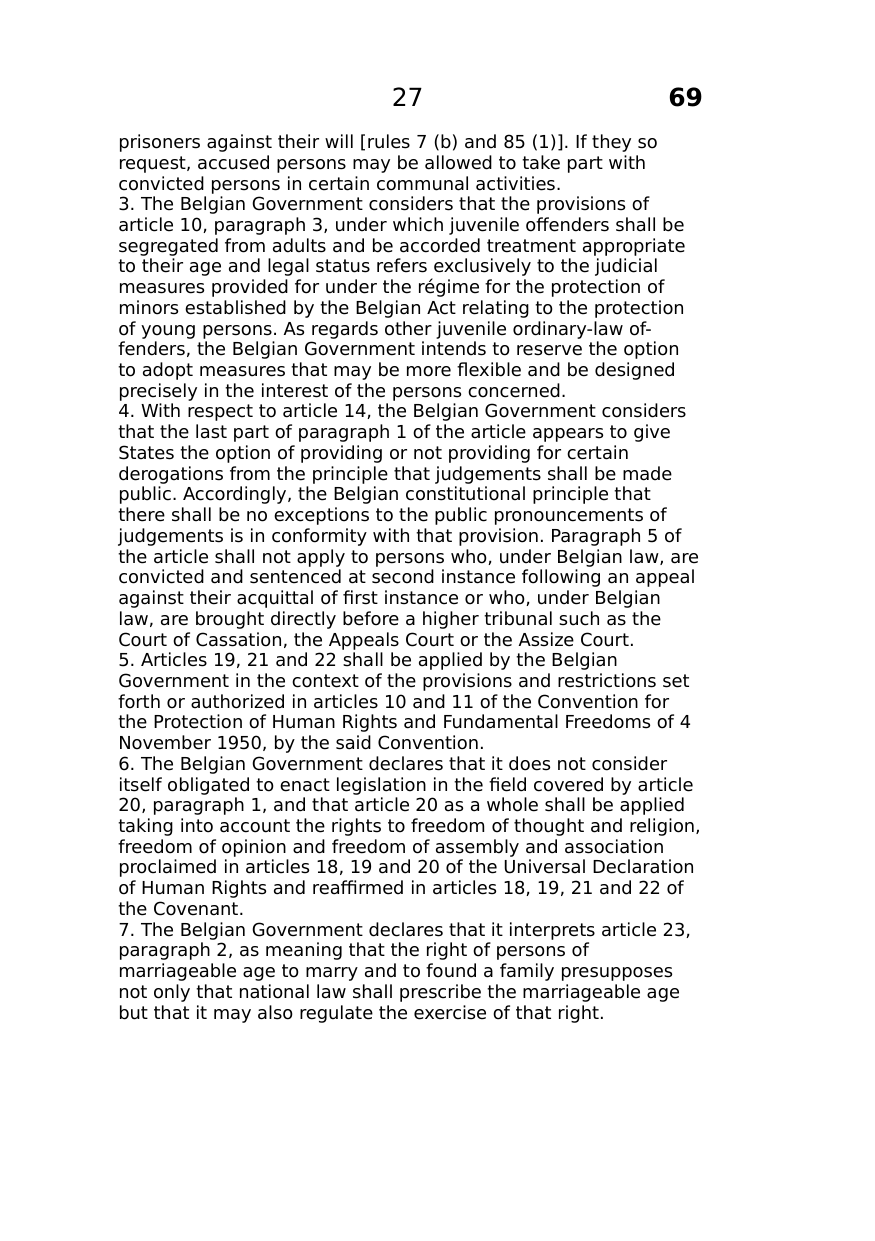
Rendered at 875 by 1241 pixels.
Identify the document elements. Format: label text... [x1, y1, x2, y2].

text 3. The Belgian Government considers that the provisions of article 10, paragraph 3, under which juvenile offenders shall be segregated from adults and be accorded treatment appropriate to their age and legal status refers exclusively to the judicial measures provided for under the régime for the protection of minors established by the Belgian Act relating to the protection of young persons. As regards other juvenile ordinary-law of- fenders, the Belgian Government intends to reserve the option to adopt measures that may be more flexible and be designed precisely in the interest of the persons concerned. [118, 194, 703, 401]
text 6. The Belgian Government declares that it does not consider itself obligated to enact legislation in the field covered by article 20, paragraph 1, and that article 20 as a whole shall be applied taking into account the rights to freedom of thought and religion, freedom of opinion and freedom of assembly and association proclaimed in articles 18, 19 and 20 of the Universal Declaration of Human Rights and reaffirmed in articles 18, 19, 21 and 22 of the Covenant. [118, 754, 703, 919]
text 5. Articles 19, 21 and 22 shall be applied by the Belgian Government in the context of the provisions and restrictions set forth or authorized in articles 10 and 11 of the Convention for the Protection of Human Rights and Fundamental Freedoms of 4 November 1950, by the said Convention. [118, 650, 703, 754]
text 4. With respect to article 14, the Belgian Government considers that the last part of paragraph 1 of the article appears to give States the option of providing or not providing for certain derogations from the principle that judgements shall be made public. Accordingly, the Belgian constitutional principle that there shall be no exceptions to the public pronouncements of judgements is in conformity with that provision. Paragraph 5 of the article shall not apply to persons who, under Belgian law, are convicted and sentenced at second instance following an appeal against their acquittal of first instance or who, under Belgian law, are brought directly before a higher tribunal such as the Court of Cassation, the Appeals Court or the Assize Court. [118, 401, 703, 650]
text prisoners against their will [rules 7 (b) and 85 (1)]. If they so request, accused persons may be allowed to take part with convicted persons in certain communal activities. [118, 132, 703, 194]
text 7. The Belgian Government declares that it interprets article 23, paragraph 2, as meaning that the right of persons of marriageable age to marry and to found a family presupposes not only that national law shall prescribe the marriageable age but that it may also regulate the exercise of that right. [118, 919, 703, 1023]
